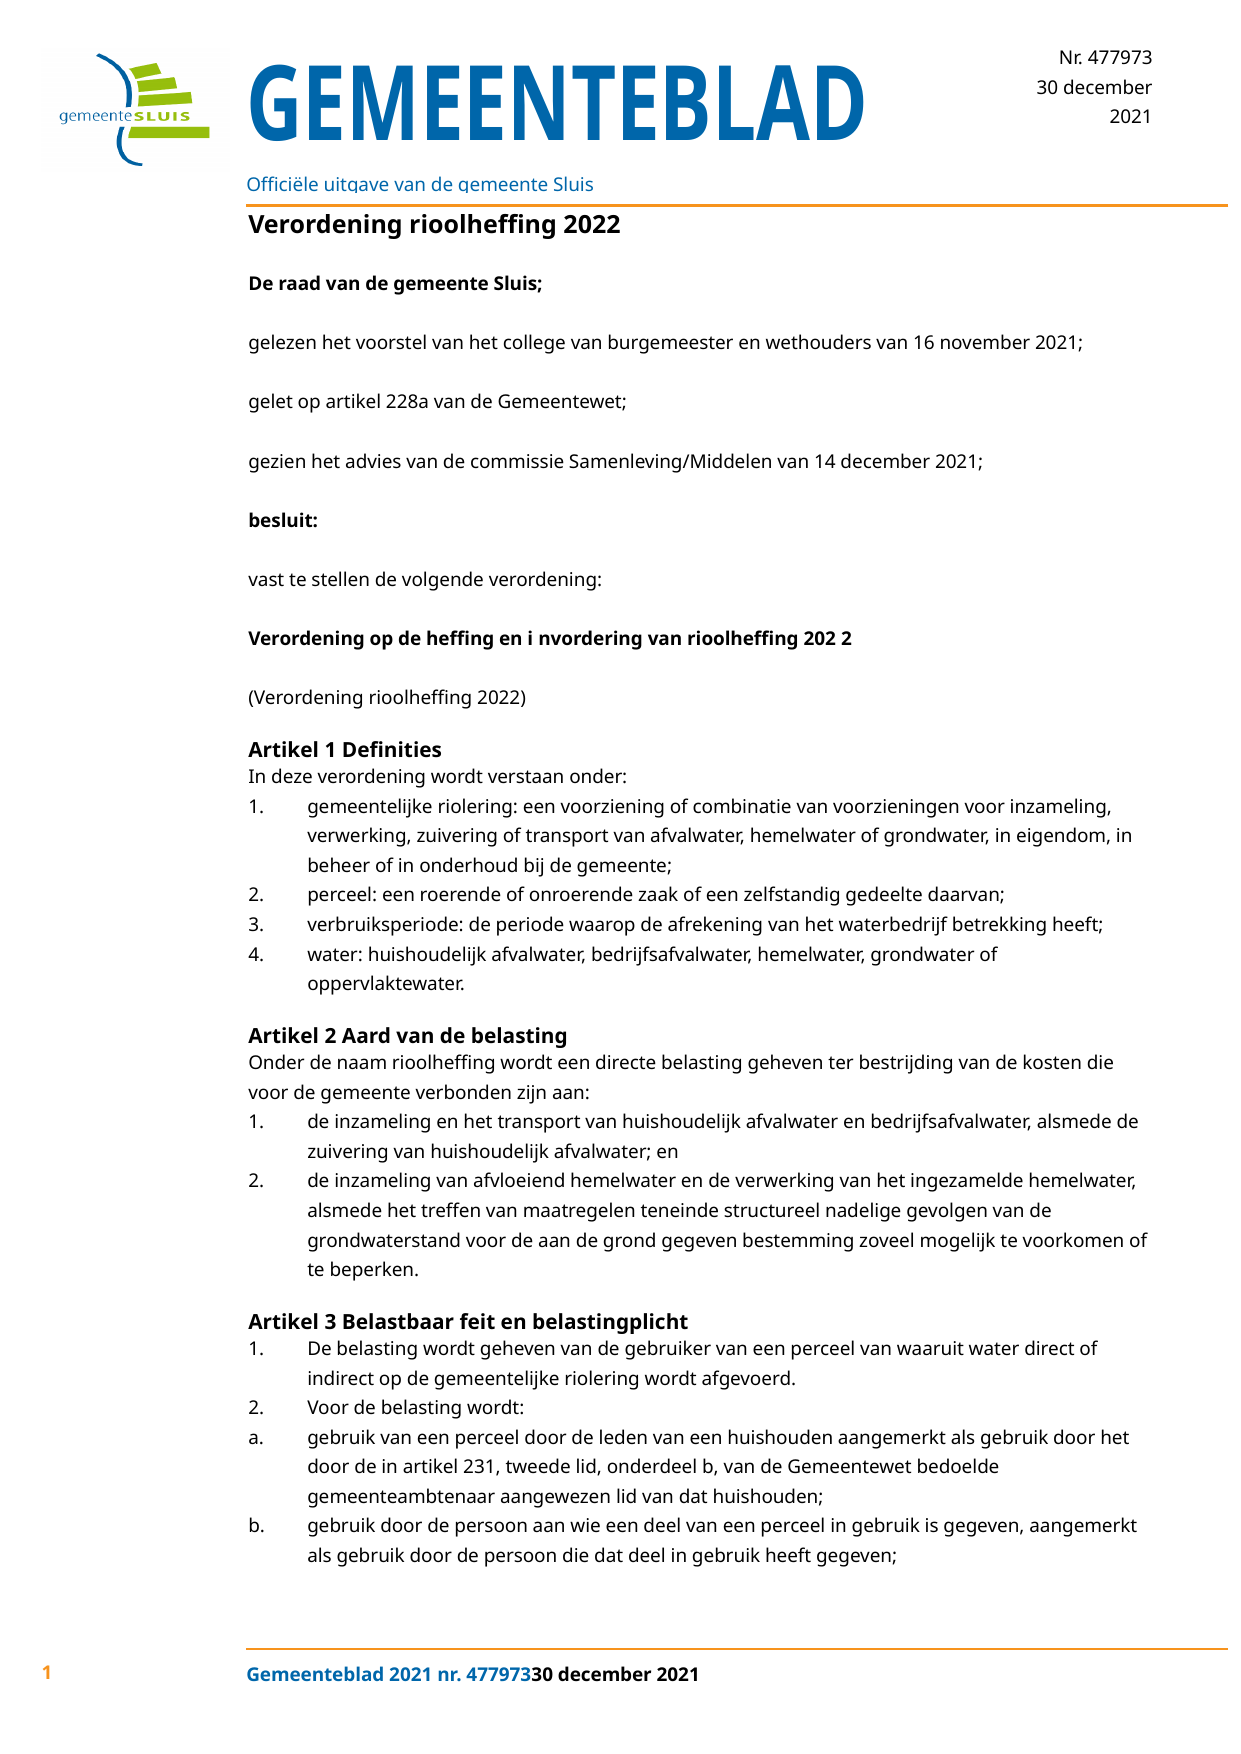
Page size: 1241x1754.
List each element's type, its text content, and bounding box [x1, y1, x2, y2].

picture [41, 47, 231, 172]
list gebruik van een perceel door de leden van een huishouden aangemerkt als gebruik door het door de in artikel 231, tweede lid, onderdeel b, van de Gemeentewet bedoelde gemeenteambtenaar aangewezen lid van dat huishouden; [248, 1424, 1152, 1509]
text Artikel 2 Aard van de belasting [248, 1021, 1152, 1049]
list de inzameling en het transport van huishoudelijk afvalwater en bedrijfsafvalwater, alsmede de zuivering van huishoudelijk afvalwater; en [248, 1108, 1152, 1164]
list gemeentelijke riolering: een voorziening of combinatie van voorzieningen voor inzameling, verwerking, zuivering of transport van afvalwater, hemelwater of grondwater, in eigendom, in beheer of in onderhoud bij de gemeente; [248, 793, 1152, 878]
text besluit: [248, 507, 1152, 533]
text In deze verordening wordt verstaan onder: [248, 763, 1152, 789]
text Artikel 3 Belastbaar feit en belastingplicht [248, 1307, 1152, 1335]
text (Verordening rioolheffing 2022) [248, 684, 1152, 710]
list Voor de belasting wordt: [248, 1394, 1152, 1420]
list de inzameling van afvloeiend hemelwater en de verwerking van het ingezamelde hemelwater, alsmede het treffen van maatregelen teneinde structureel nadelige gevolgen van de grondwaterstand voor de aan de grond gegeven bestemming zoveel mogelijk te voorkomen of te beperken. [248, 1168, 1152, 1282]
list De belasting wordt geheven van de gebruiker van een perceel van waaruit water direct of indirect op de gemeentelijke riolering wordt afgevoerd. [248, 1335, 1152, 1391]
list water: huishoudelijk afvalwater, bedrijfsafvalwater, hemelwater, grondwater of oppervlaktewater. [248, 941, 1152, 996]
list perceel: een roerende of onroerende zaak of een zelfstandig gedeelte daarvan; [248, 882, 1152, 907]
list gebruik door de persoon aan wie een deel van een perceel in gebruik is gegeven, aangemerkt als gebruik door de persoon die dat deel in gebruik heeft gegeven; [248, 1513, 1152, 1568]
list verbruiksperiode: de periode waarop de afrekening van het waterbedrijf betrekking heeft; [248, 911, 1152, 937]
text gelet op artikel 228a van de Gemeentewet; [248, 389, 1152, 414]
text Onder de naam rioolheffing wordt een directe belasting geheven ter bestrijding van de kosten die voor de gemeente verbonden zijn aan: [248, 1049, 1152, 1104]
text vast te stellen de volgende verordening: [248, 566, 1152, 592]
text Artikel 1 Definities [248, 735, 1152, 763]
text gelezen het voorstel van het college van burgemeester en wethouders van 16 november 2021; [248, 329, 1152, 355]
text De raad van de gemeente Sluis; [248, 270, 1152, 296]
text Verordening op de heffing en i nvordering van rioolheffing 202 2 [248, 625, 1152, 651]
text gezien het advies van de commissie Samenleving/Middelen van 14 december 2021; [248, 448, 1152, 473]
text Verordening rioolheffing 2022 [248, 207, 1152, 241]
